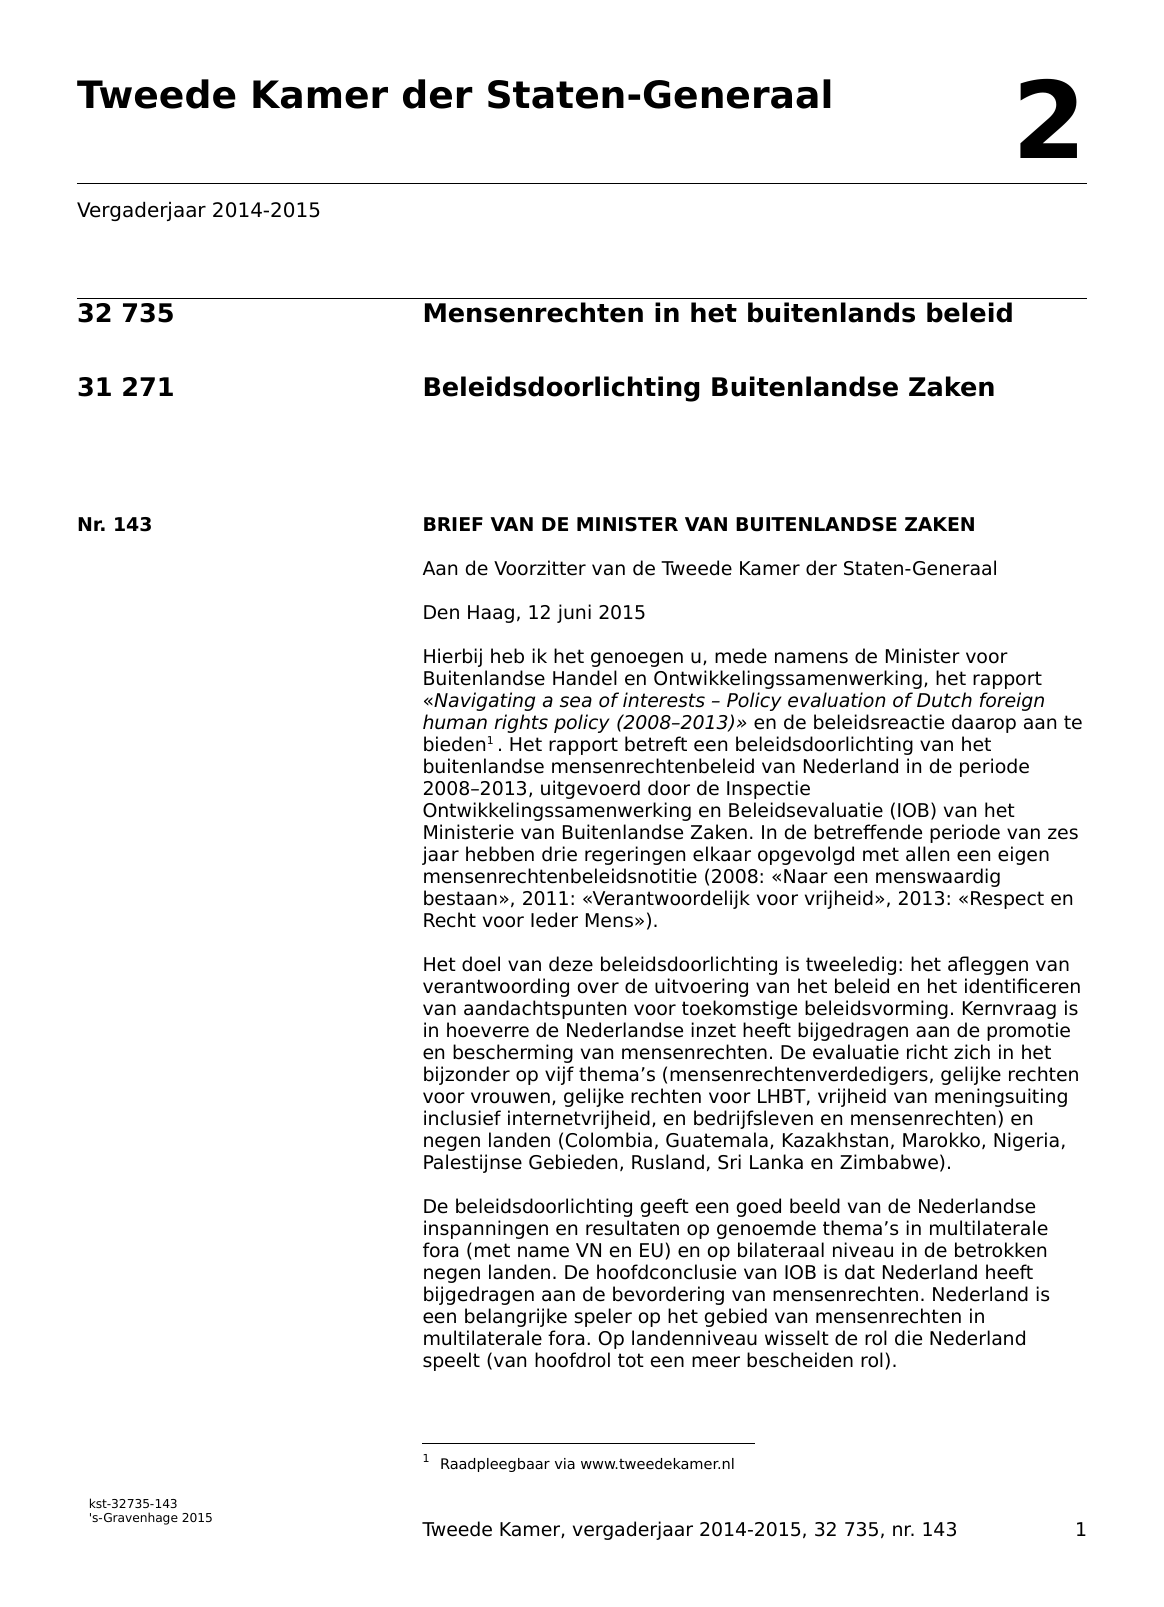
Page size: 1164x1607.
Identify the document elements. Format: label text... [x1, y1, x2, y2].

subtitle 32 735 Mensenrechten in het buitenlands beleid [77, 299, 1087, 329]
table_cell Vergaderjaar 2014-2015 [77, 184, 1087, 298]
subtitle Nr. 143 BRIEF VAN DE MINISTER VAN BUITENLANDSE ZAKEN [77, 514, 1087, 536]
text Het doel van deze beleidsdoorlichting is tweeledig: het afleggen van verantwoording over de uitvoering van het beleid en het identificeren van aandachtspunten voor toekomstige beleidsvorming. Kernvraag is in hoeverre de Nederlandse inzet heeft bijgedragen aan de promotie en bescherming van mensenrechten. De evaluatie richt zich in het bijzonder op vijf thema’s (mensenrechtenverdedigers, gelijke rechten voor vrouwen, gelijke rechten voor LHBT, vrijheid van meningsuiting inclusief internetvrijheid, en bedrijfsleven en mensenrechten) en negen landen (Colombia, Guatemala, Kazakhstan, Marokko, Nigeria, Palestijnse Gebieden, Rusland, Sri Lanka en Zimbabwe). [422, 954, 1087, 1174]
text De beleidsdoorlichting geeft een goed beeld van de Nederlandse inspanningen en resultaten op genoemde thema’s in multilaterale fora (met name VN en EU) en op bilateraal niveau in de betrokken negen landen. De hoofdconclusie van IOB is dat Nederland heeft bijgedragen aan de bevordering van mensenrechten. Nederland is een belangrijke speler op het gebied van mensenrechten in multilaterale fora. Op landenniveau wisselt de rol die Nederland speelt (van hoofdrol tot een meer bescheiden rol). [422, 1196, 1087, 1372]
text Raadpleegbaar via www.tweedekamer.nl [422, 1452, 1087, 1474]
table_header 2 [886, 59, 1087, 183]
table_header Tweede Kamer der Staten-Generaal [77, 59, 886, 183]
text kst-32735-143 [88, 1497, 323, 1511]
text Aan de Voorzitter van de Tweede Kamer der Staten-Generaal [422, 558, 1087, 580]
text Den Haag, 12 juni 2015 [422, 602, 1087, 624]
text 's-Gravenhage 2015 [88, 1511, 323, 1525]
text Hierbij heb ik het genoegen u, mede namens de Minister voor Buitenlandse Handel en Ontwikkelingssamenwerking, het rapport «Navigating a sea of interests – Policy evaluation of Dutch foreign human rights policy (2008–2013)» en de beleidsreactie daarop aan te bieden. Het rapport betreft een beleidsdoorlichting van het buitenlandse mensenrechtenbeleid van Nederland in de periode 2008–2013, uitgevoerd door de Inspectie Ontwikkelingssamenwerking en Beleidsevaluatie (IOB) van het Ministerie van Buitenlandse Zaken. In de betreffende periode van zes jaar hebben drie regeringen elkaar opgevolgd met allen een eigen mensenrechtenbeleidsnotitie (2008: «Naar een menswaardig bestaan», 2011: «Verantwoordelijk voor vrijheid», 2013: «Respect en Recht voor Ieder Mens»). [422, 646, 1087, 932]
subtitle 31 271 Beleidsdoorlichting Buitenlandse Zaken [77, 373, 1087, 403]
